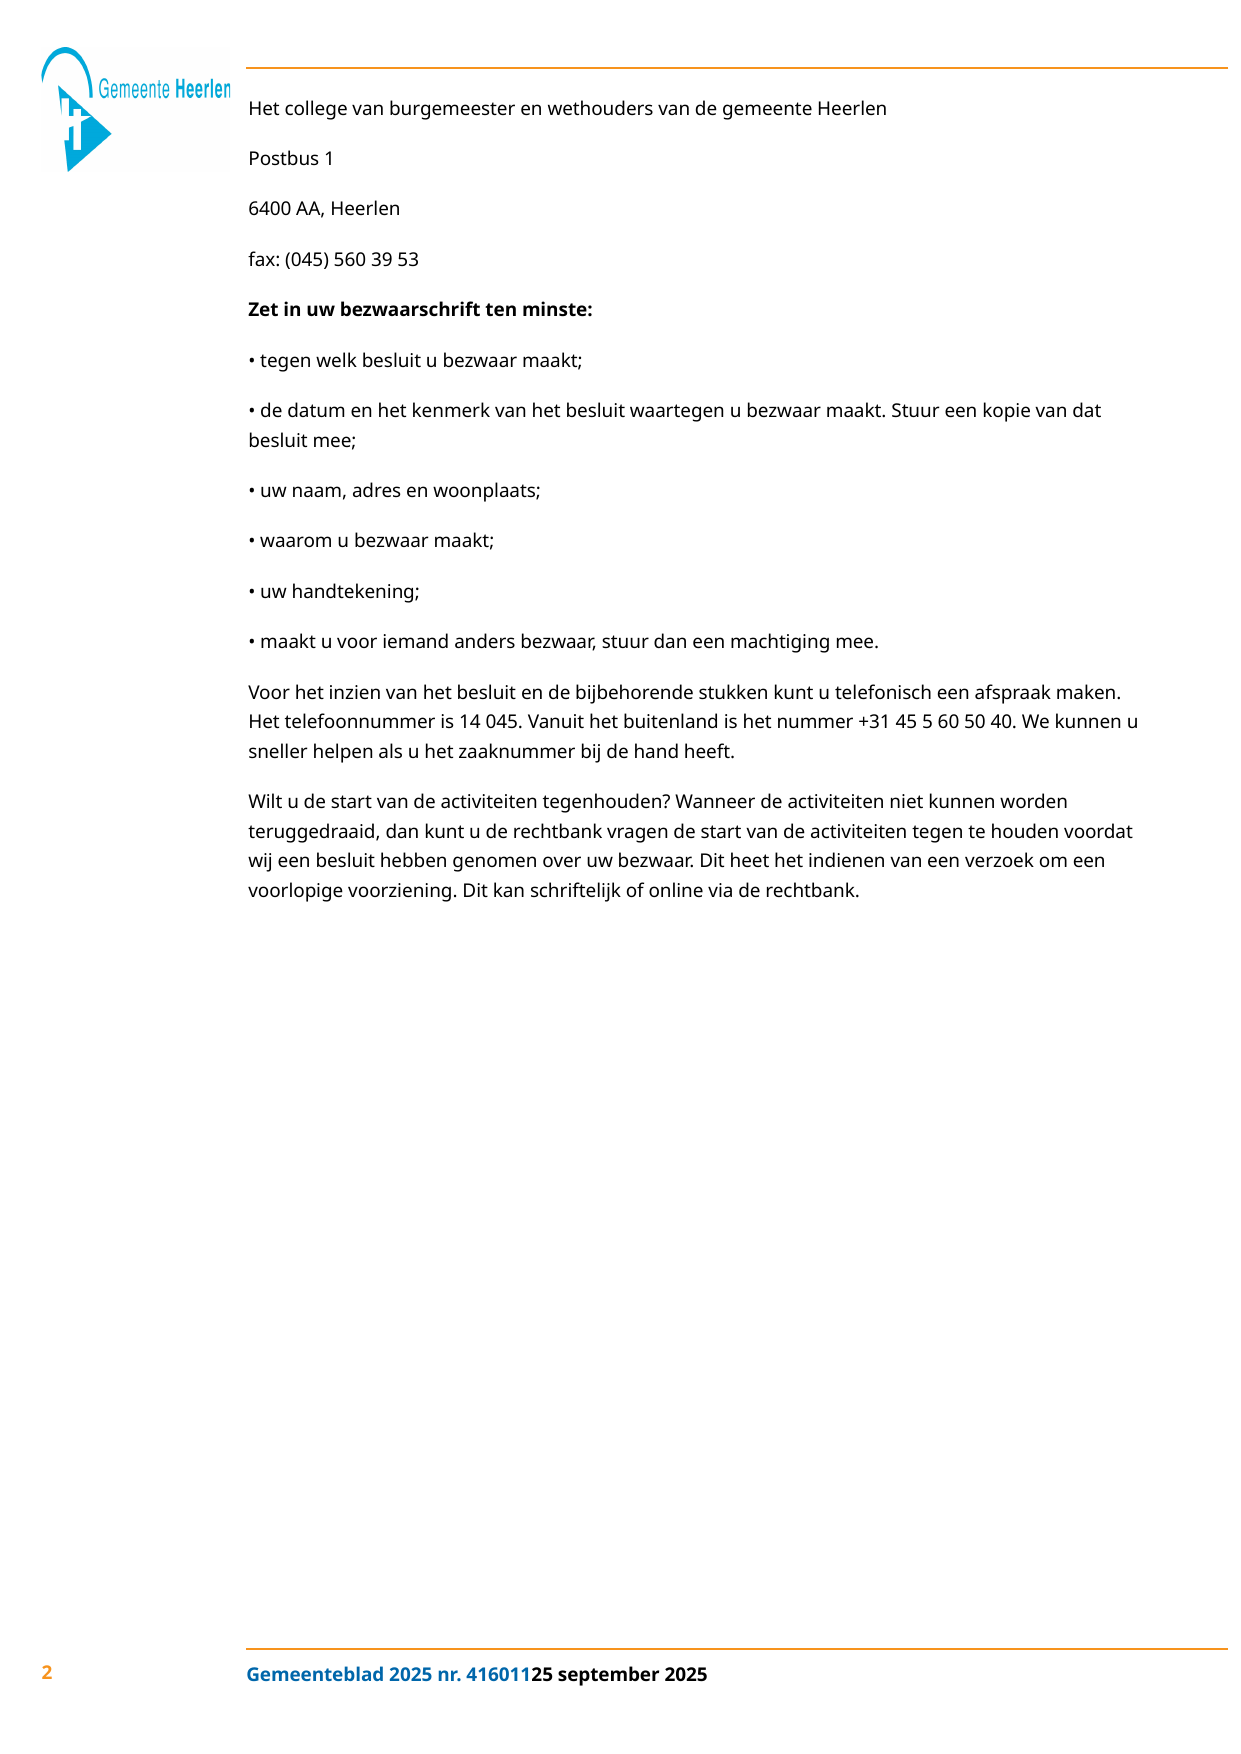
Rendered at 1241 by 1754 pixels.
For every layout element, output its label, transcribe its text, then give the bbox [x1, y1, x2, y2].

text • uw naam, adres en woonplaats; [248, 477, 1152, 503]
text Zet in uw bezwaarschrift ten minste: [248, 296, 1152, 322]
text Postbus 1 [248, 145, 1152, 171]
text • tegen welk besluit u bezwaar maakt; [248, 347, 1152, 373]
text Het college van burgemeester en wethouders van de gemeente Heerlen [248, 95, 1152, 121]
text fax: (045) 560 39 53 [248, 246, 1152, 272]
picture [41, 47, 59, 70]
text • uw handtekening; [248, 578, 1152, 604]
text Wilt u de start van de activiteiten tegenhouden? Wanneer de activiteiten niet kunnen worden teruggedraaid, dan kunt u de rechtbank vragen de start van de activiteiten tegen te houden voordat wij een besluit hebben genomen over uw bezwaar. Dit heet het indienen van een verzoek om een voorlopige voorziening. Dit kan schriftelijk of online via de rechtbank. [248, 788, 1152, 903]
text 6400 AA, Heerlen [248, 196, 1152, 221]
picture [41, 47, 231, 172]
text • maakt u voor iemand anders bezwaar, stuur dan een machtiging mee. [248, 628, 1152, 654]
text • waarom u bezwaar maakt; [248, 528, 1152, 553]
text Voor het inzien van het besluit en de bijbehorende stukken kunt u telefonisch een afspraak maken. Het telefoonnummer is 14 045. Vanuit het buitenland is het nummer +31 45 5 60 50 40. We kunnen u sneller helpen als u het zaaknummer bij de hand heeft. [248, 679, 1152, 764]
text • de datum en het kenmerk van het besluit waartegen u bezwaar maakt. Stuur een kopie van dat besluit mee; [248, 397, 1152, 453]
